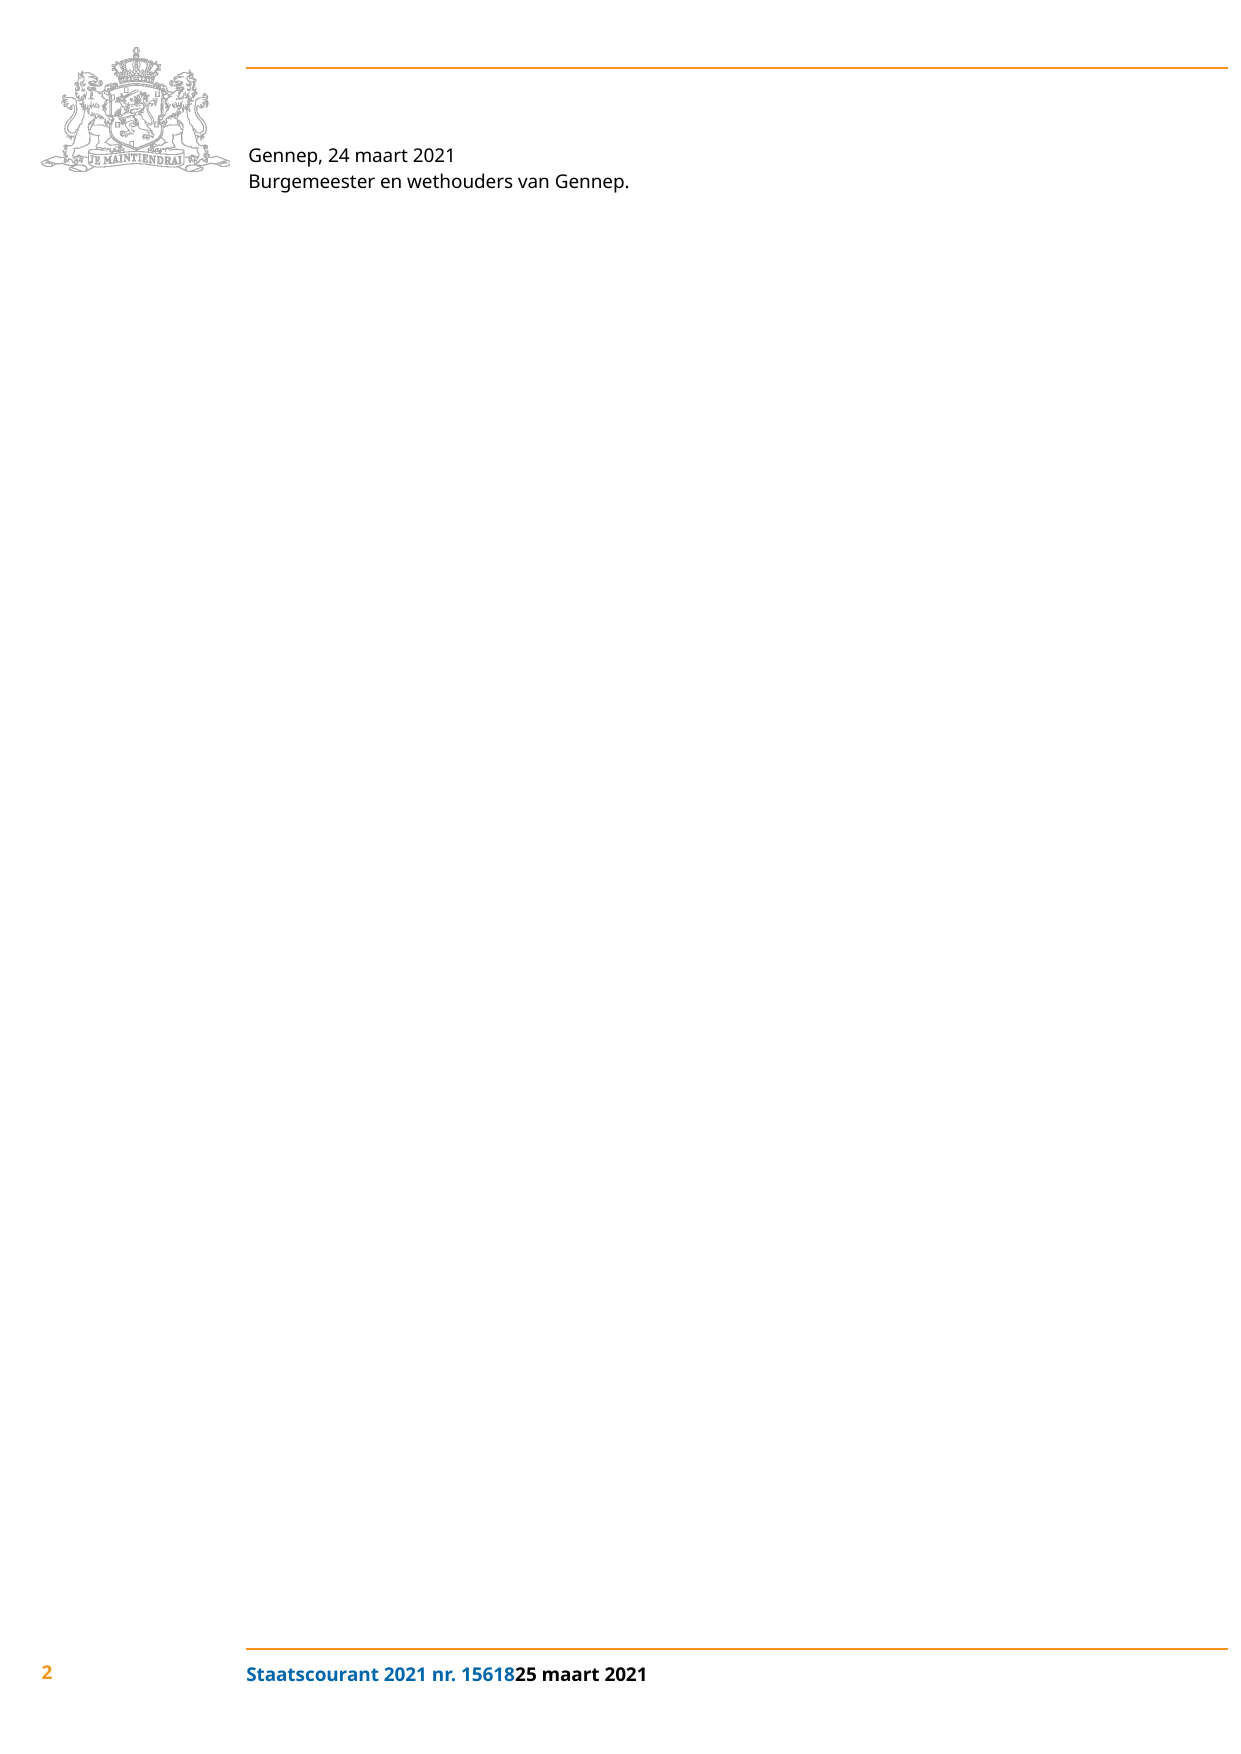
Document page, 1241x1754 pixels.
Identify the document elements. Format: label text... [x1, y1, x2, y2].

text Burgemeester en wethouders van Gennep. [248, 168, 1152, 194]
picture [41, 47, 231, 172]
text Gennep, 24 maart 2021 [248, 143, 1152, 168]
